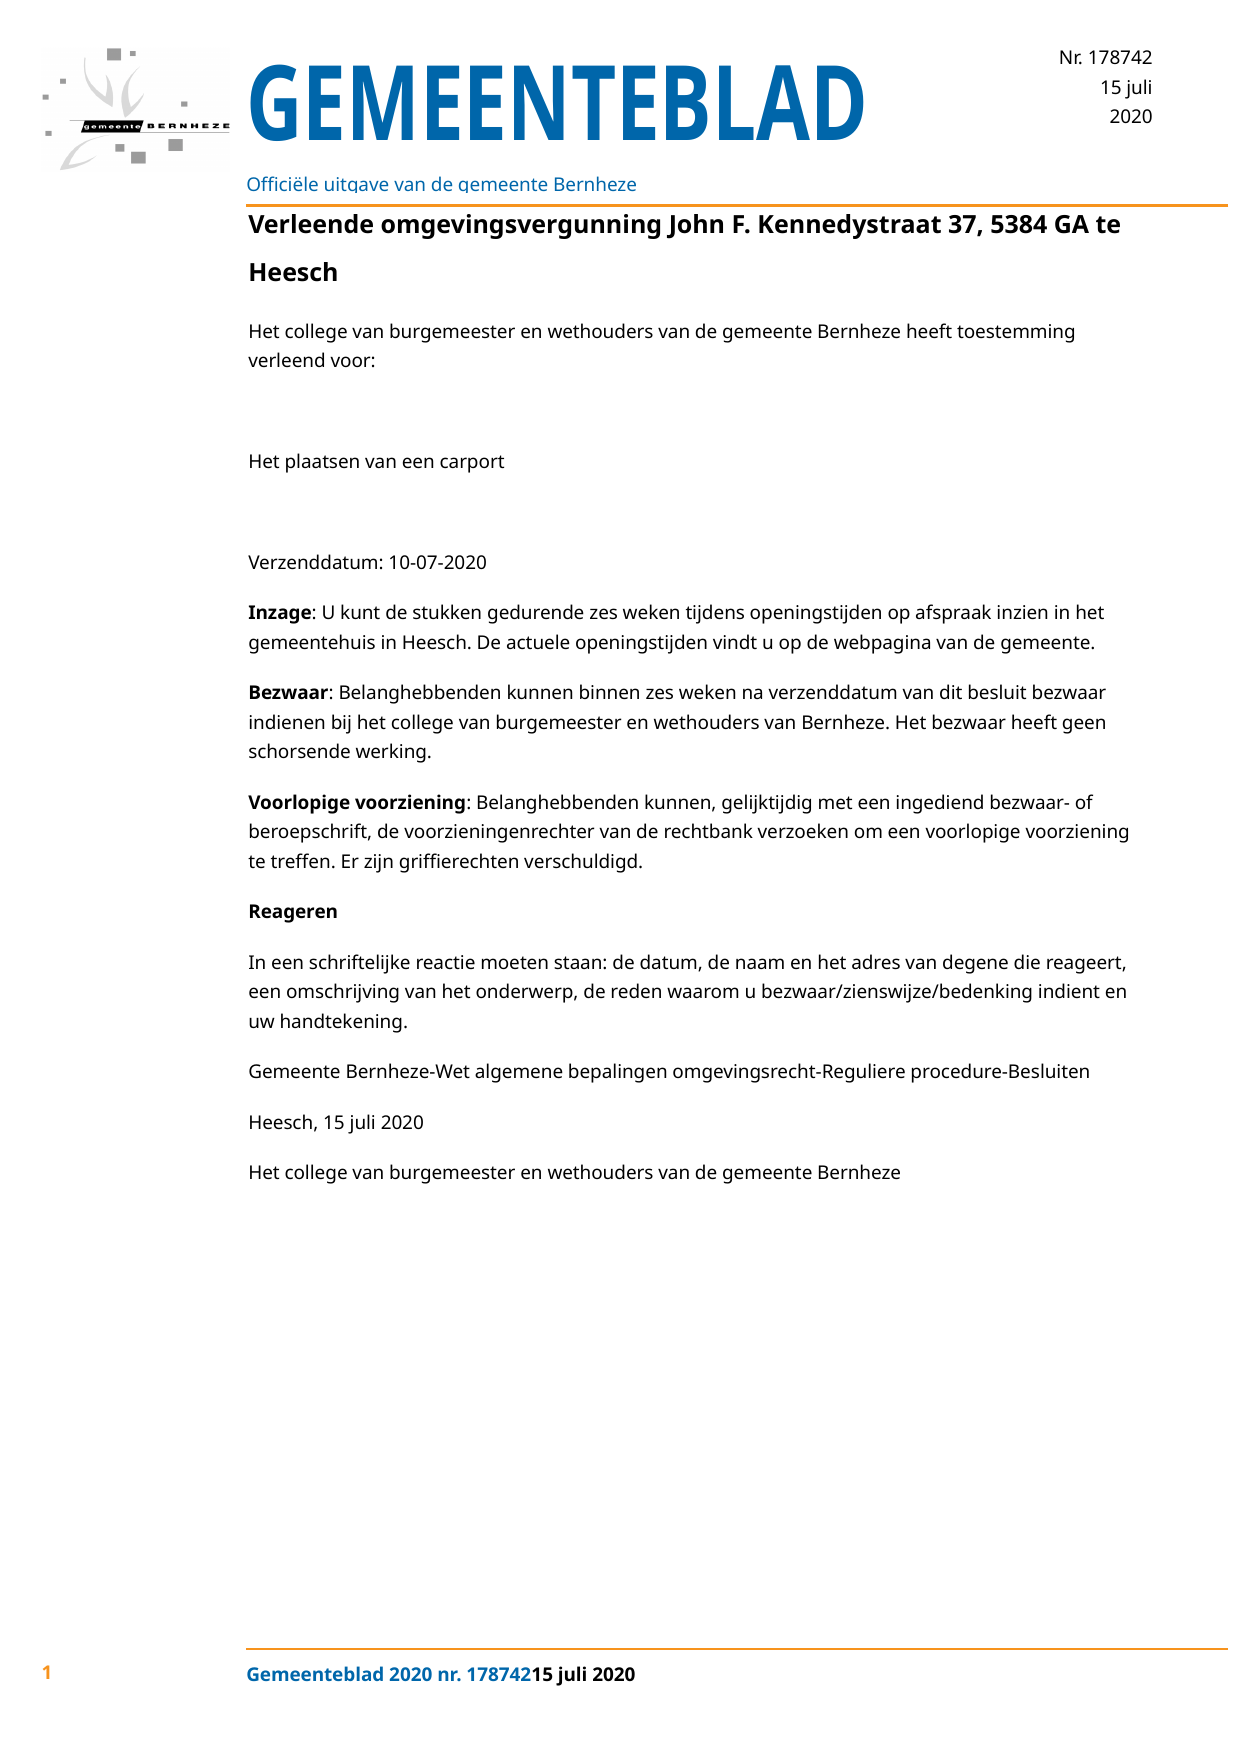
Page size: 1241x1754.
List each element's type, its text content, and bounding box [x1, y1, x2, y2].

text Gemeente Bernheze-Wet algemene bepalingen omgevingsrecht-Reguliere procedure-Besluiten [248, 1059, 1152, 1084]
text Het college van burgemeester en wethouders van de gemeente Bernheze [248, 1159, 1152, 1185]
text Verleende omgevingsvergunning John F. Kennedystraat 37, 5384 GA te Heesch [248, 207, 1152, 288]
text Bezwaar: Belanghebbenden kunnen binnen zes weken na verzenddatum van dit besluit bezwaar indienen bij het college van burgemeester en wethouders van Bernheze. Het bezwaar heeft geen schorsende werking. [248, 679, 1152, 764]
text Inzage: U kunt de stukken gedurende zes weken tijdens openingstijden op afspraak inzien in het gemeentehuis in Heesch. De actuele openingstijden vindt u op de webpagina van de gemeente. [248, 599, 1152, 655]
text Heesch, 15 juli 2020 [248, 1109, 1152, 1135]
picture [41, 47, 231, 172]
text Voorlopige voorziening: Belanghebbenden kunnen, gelijktijdig met een ingediend bezwaar- of beroepschrift, de voorzieningenrechter van de rechtbank verzoeken om een voorlopige voorziening te treffen. Er zijn griffierechten verschuldigd. [248, 789, 1152, 874]
text Verzenddatum: 10-07-2020 [248, 549, 1152, 575]
text In een schriftelijke reactie moeten staan: de datum, de naam en het adres van degene die reageert, een omschrijving van het onderwerp, de reden waarom u bezwaar/zienswijze/bedenking indient en uw handtekening. [248, 949, 1152, 1034]
text Het college van burgemeester en wethouders van de gemeente Bernheze heeft toestemming verleend voor: [248, 318, 1152, 373]
text Reageren [248, 899, 1152, 924]
text Het plaatsen van een carport [248, 448, 1152, 474]
